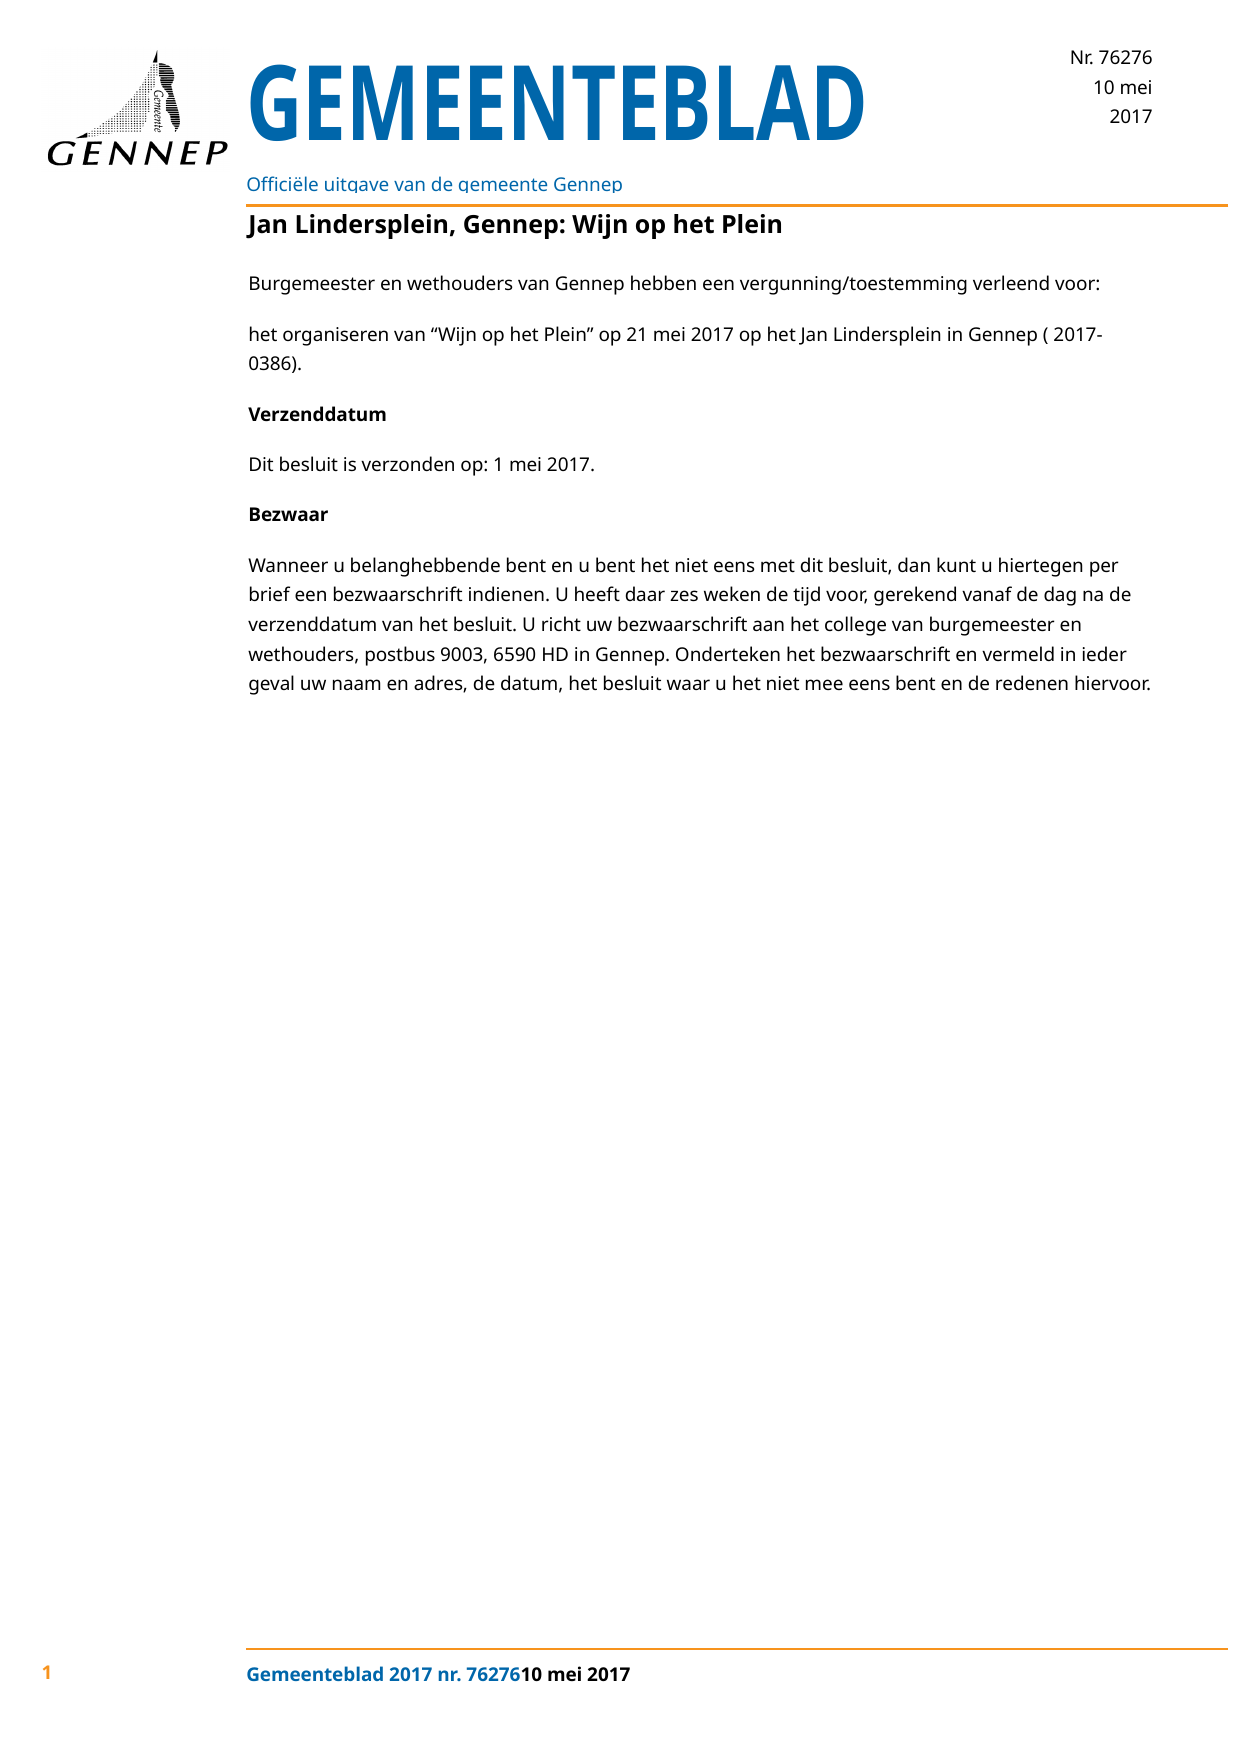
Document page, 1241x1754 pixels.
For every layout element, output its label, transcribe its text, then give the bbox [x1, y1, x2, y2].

text Verzenddatum [248, 401, 1152, 426]
picture [41, 47, 231, 172]
text Bezwaar [248, 502, 1152, 527]
text Burgemeester en wethouders van Gennep hebben een vergunning/toestemming verleend voor: [248, 270, 1152, 296]
text Dit besluit is verzonden op: 1 mei 2017. [248, 451, 1152, 477]
text het organiseren van “Wijn op het Plein” op 21 mei 2017 op het Jan Lindersplein in Gennep ( 2017-0386). [248, 321, 1152, 376]
text Wanneer u belanghebbende bent en u bent het niet eens met dit besluit, dan kunt u hiertegen per brief een bezwaarschrift indienen. U heeft daar zes weken de tijd voor, gerekend vanaf de dag na de verzenddatum van het besluit. U richt uw bezwaarschrift aan het college van burgemeester en wethouders, postbus 9003, 6590 HD in Gennep. Onderteken het bezwaarschrift en vermeld in ieder geval uw naam en adres, de datum, het besluit waar u het niet mee eens bent en de redenen hiervoor. [248, 552, 1152, 696]
text Jan Lindersplein, Gennep: Wijn op het Plein [248, 207, 1152, 241]
